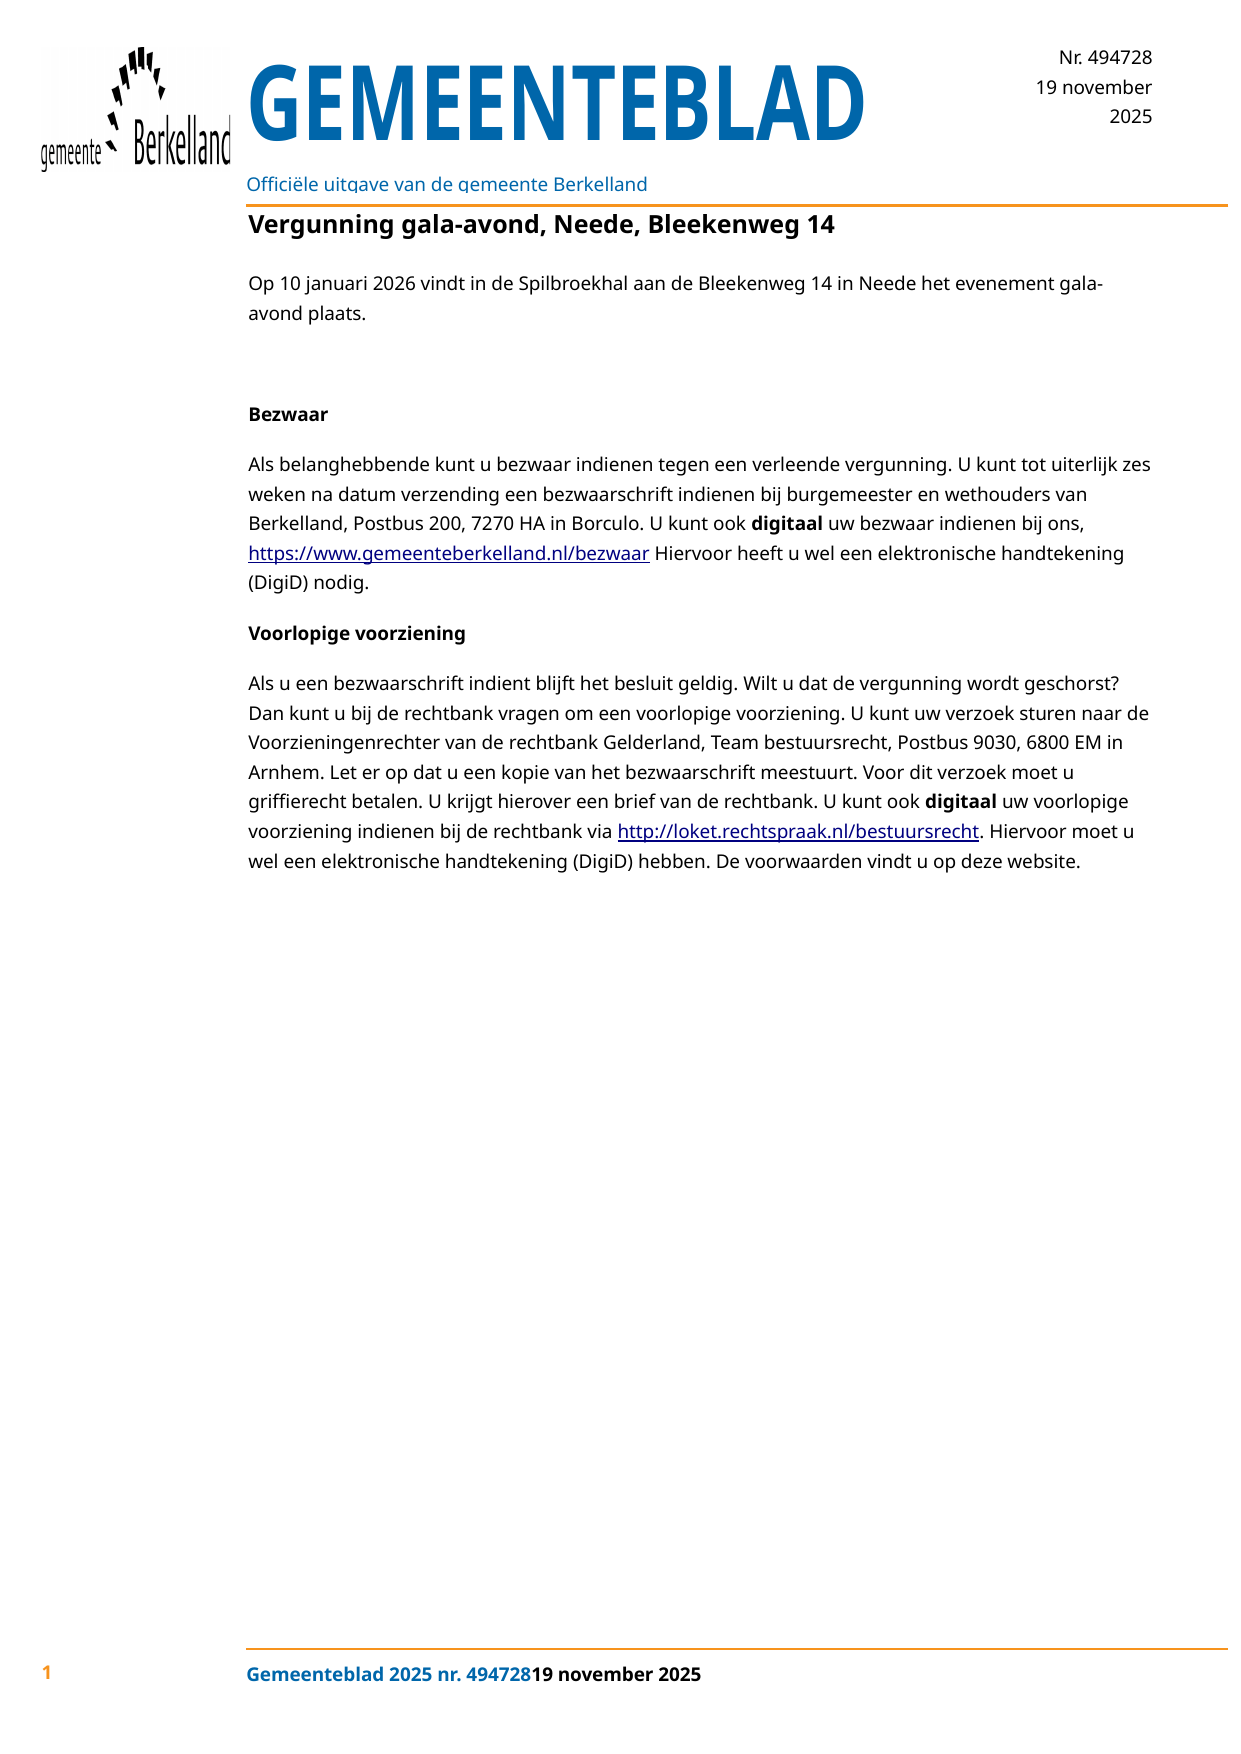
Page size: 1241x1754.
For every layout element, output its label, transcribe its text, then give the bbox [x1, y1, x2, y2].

picture [41, 47, 231, 172]
text Als u een bezwaarschrift indient blijft het besluit geldig. Wilt u dat de vergunning wordt geschorst? Dan kunt u bij de rechtbank vragen om een voorlopige voorziening. U kunt uw verzoek sturen naar de Voorzieningenrechter van de rechtbank Gelderland, Team bestuursrecht, Postbus 9030, 6800 EM in Arnhem. Let er op dat u een kopie van het bezwaarschrift meestuurt. Voor dit verzoek moet u griffierecht betalen. U krijgt hierover een brief van de rechtbank. U kunt ook digitaal uw voorlopige voorziening indienen bij de rechtbank via http://loket.rechtspraak.nl/bestuursrecht. Hiervoor moet u wel een elektronische handtekening (DigiD) hebben. De voorwaarden vindt u op deze website. [248, 670, 1152, 873]
text Als belanghebbende kunt u bezwaar indienen tegen een verleende vergunning. U kunt tot uiterlijk zes weken na datum verzending een bezwaarschrift indienen bij burgemeester en wethouders van Berkelland, Postbus 200, 7270 HA in Borculo. U kunt ook digitaal uw bezwaar indienen bij ons, https://www.gemeenteberkelland.nl/bezwaar Hiervoor heeft u wel een elektronische handtekening (DigiD) nodig. [248, 451, 1152, 595]
text Op 10 januari 2026 vindt in de Spilbroekhal aan de Bleekenweg 14 in Neede het evenement gala-avond plaats. [248, 270, 1152, 326]
text Voorlopige voorziening [248, 620, 1152, 646]
text Bezwaar [248, 401, 1152, 426]
text Vergunning gala-avond, Neede, Bleekenweg 14 [248, 207, 1152, 241]
